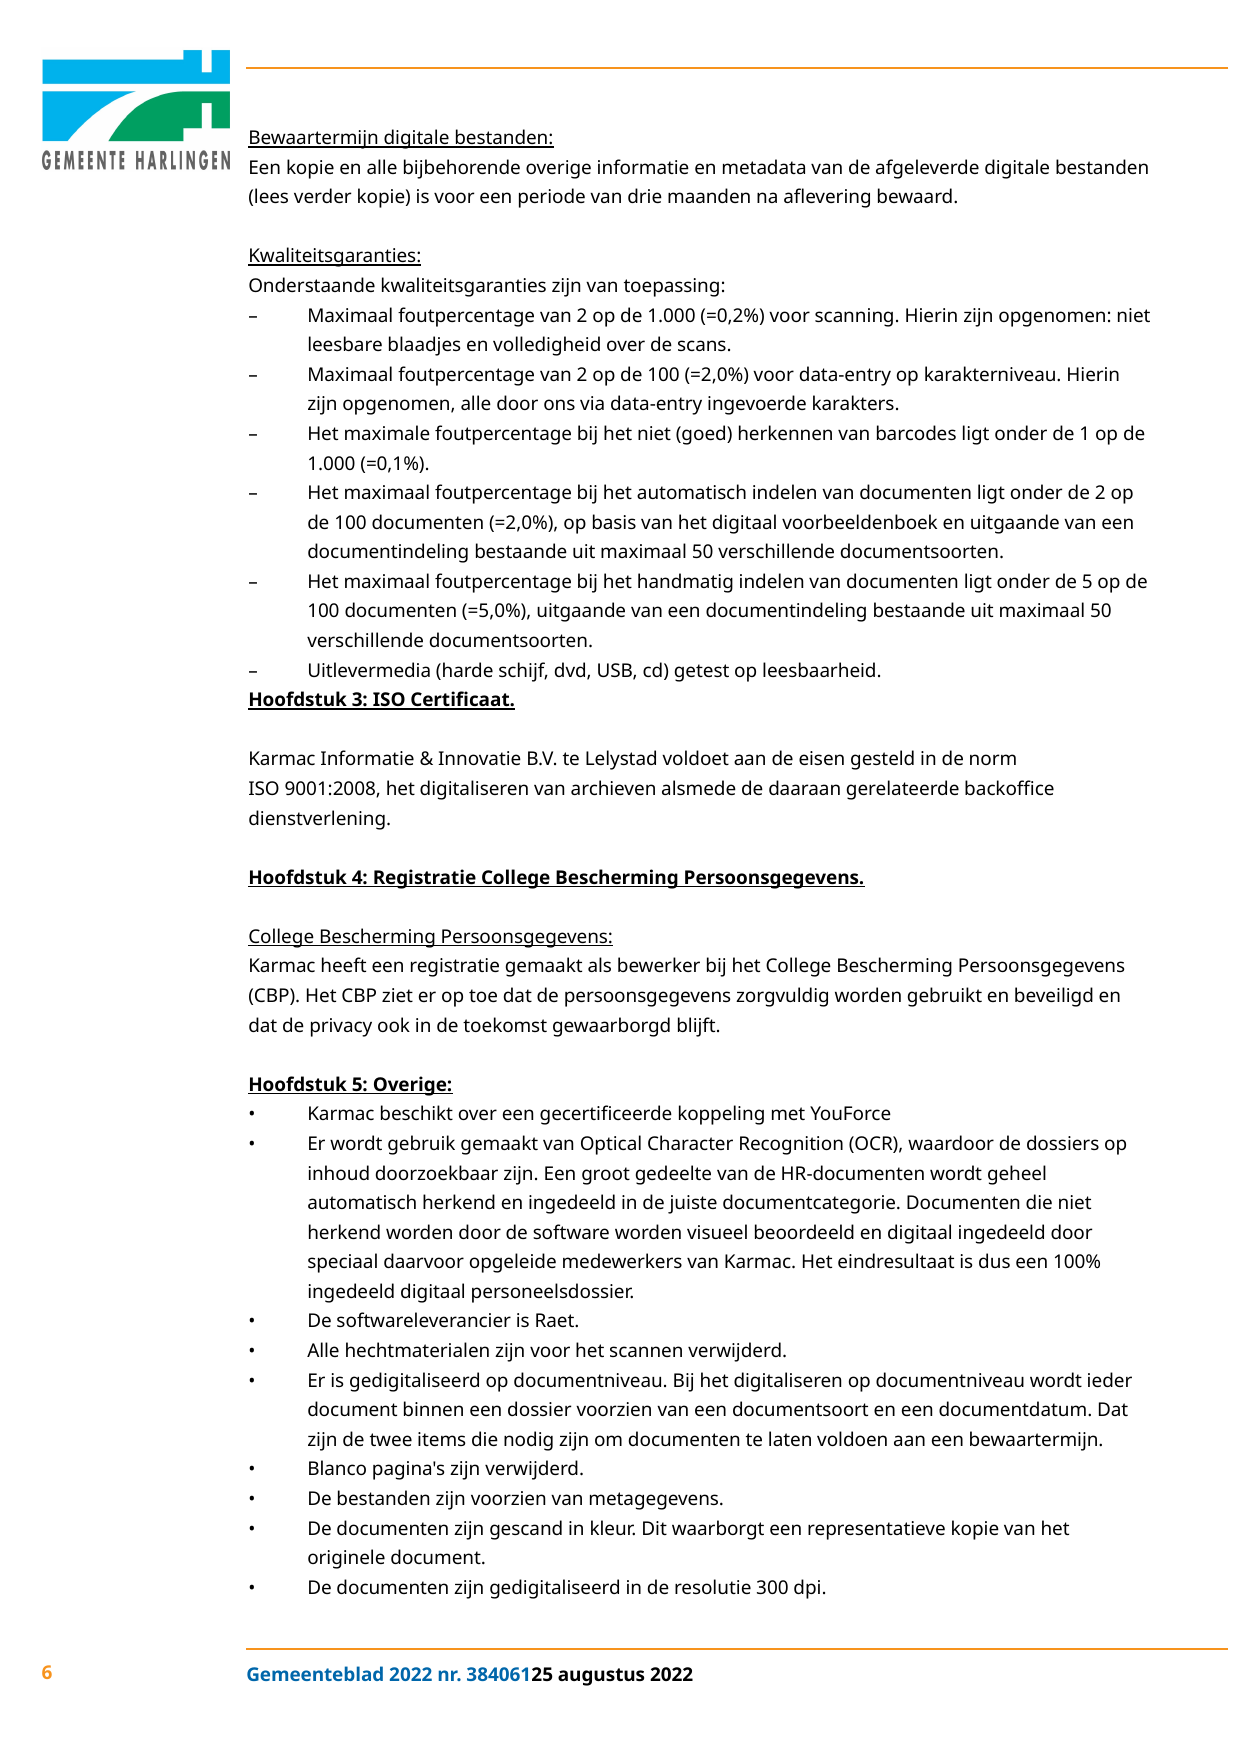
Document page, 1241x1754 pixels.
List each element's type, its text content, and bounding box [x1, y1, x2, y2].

text Kwaliteitsgaranties: [248, 243, 1152, 268]
list De softwareleverancier is Raet. [248, 1308, 1152, 1333]
list Maximaal foutpercentage van 2 op de 1.000 (=0,2%) voor scanning. Hierin zijn opgenomen: niet leesbare blaadjes en volledigheid over de scans. [248, 302, 1152, 357]
picture [41, 47, 231, 172]
list Er wordt gebruik gemaakt van Optical Character Recognition (OCR), waardoor de dossiers op inhoud doorzoekbaar zijn. Een groot gedeelte van de HR-documenten wordt geheel automatisch herkend en ingedeeld in de juiste documentcategorie. Documenten die niet herkend worden door de software worden visueel beoordeeld en digitaal ingedeeld door speciaal daarvoor opgeleide medewerkers van Karmac. Het eindresultaat is dus een 100% ingedeeld digitaal personeelsdossier. [248, 1130, 1152, 1304]
text Hoofdstuk 4: Registratie College Bescherming Persoonsgegevens. [248, 864, 1152, 890]
list De bestanden zijn voorzien van metagegevens. [248, 1485, 1152, 1511]
text ISO 9001:2008, het digitaliseren van archieven alsmede de daaraan gerelateerde backoffice dienstverlening. [248, 775, 1152, 831]
list De documenten zijn gescand in kleur. Dit waarborgt een representatieve kopie van het originele document. [248, 1515, 1152, 1570]
list Uitlevermedia (harde schijf, dvd, USB, cd) getest op leesbaarheid. [248, 657, 1152, 683]
text Hoofdstuk 3: ISO Certificaat. [248, 686, 1152, 712]
list Het maximale foutpercentage bij het niet (goed) herkennen van barcodes ligt onder de 1 op de 1.000 (=0,1%). [248, 420, 1152, 476]
list Alle hechtmaterialen zijn voor het scannen verwijderd. [248, 1337, 1152, 1363]
text Onderstaande kwaliteitsgaranties zijn van toepassing: [248, 272, 1152, 298]
list Karmac beschikt over een gecertificeerde koppeling met YouForce [248, 1101, 1152, 1126]
list Er is gedigitaliseerd op documentniveau. Bij het digitaliseren op documentniveau wordt ieder document binnen een dossier voorzien van een documentsoort en een documentdatum. Dat zijn de twee items die nodig zijn om documenten te laten voldoen aan een bewaartermijn. [248, 1367, 1152, 1452]
text Karmac Informatie & Innovatie B.V. te Lelystad voldoet aan de eisen gesteld in de norm [248, 746, 1152, 771]
text Karmac heeft een registratie gemaakt als bewerker bij het College Bescherming Persoonsgegevens (CBP). Het CBP ziet er op toe dat de persoonsgegevens zorgvuldig worden gebruikt en beveiligd en dat de privacy ook in de toekomst gewaarborgd blijft. [248, 953, 1152, 1038]
list Blanco pagina's zijn verwijderd. [248, 1456, 1152, 1481]
text College Bescherming Persoonsgegevens: [248, 923, 1152, 949]
list De documenten zijn gedigitaliseerd in de resolutie 300 dpi. [248, 1574, 1152, 1600]
list Het maximaal foutpercentage bij het handmatig indelen van documenten ligt onder de 5 op de 100 documenten (=5,0%), uitgaande van een documentindeling bestaande uit maximaal 50 verschillende documentsoorten. [248, 568, 1152, 653]
text Hoofdstuk 5: Overige: [248, 1071, 1152, 1097]
text Bewaartermijn digitale bestanden: [248, 124, 1152, 150]
text Een kopie en alle bijbehorende overige informatie en metadata van de afgeleverde digitale bestanden (lees verder kopie) is voor een periode van drie maanden na aflevering bewaard. [248, 154, 1152, 209]
list Maximaal foutpercentage van 2 op de 100 (=2,0%) voor data-entry op karakterniveau. Hierin zijn opgenomen, alle door ons via data-entry ingevoerde karakters. [248, 361, 1152, 416]
list Het maximaal foutpercentage bij het automatisch indelen van documenten ligt onder de 2 op de 100 documenten (=2,0%), op basis van het digitaal voorbeeldenboek en uitgaande van een documentindeling bestaande uit maximaal 50 verschillende documentsoorten. [248, 479, 1152, 564]
